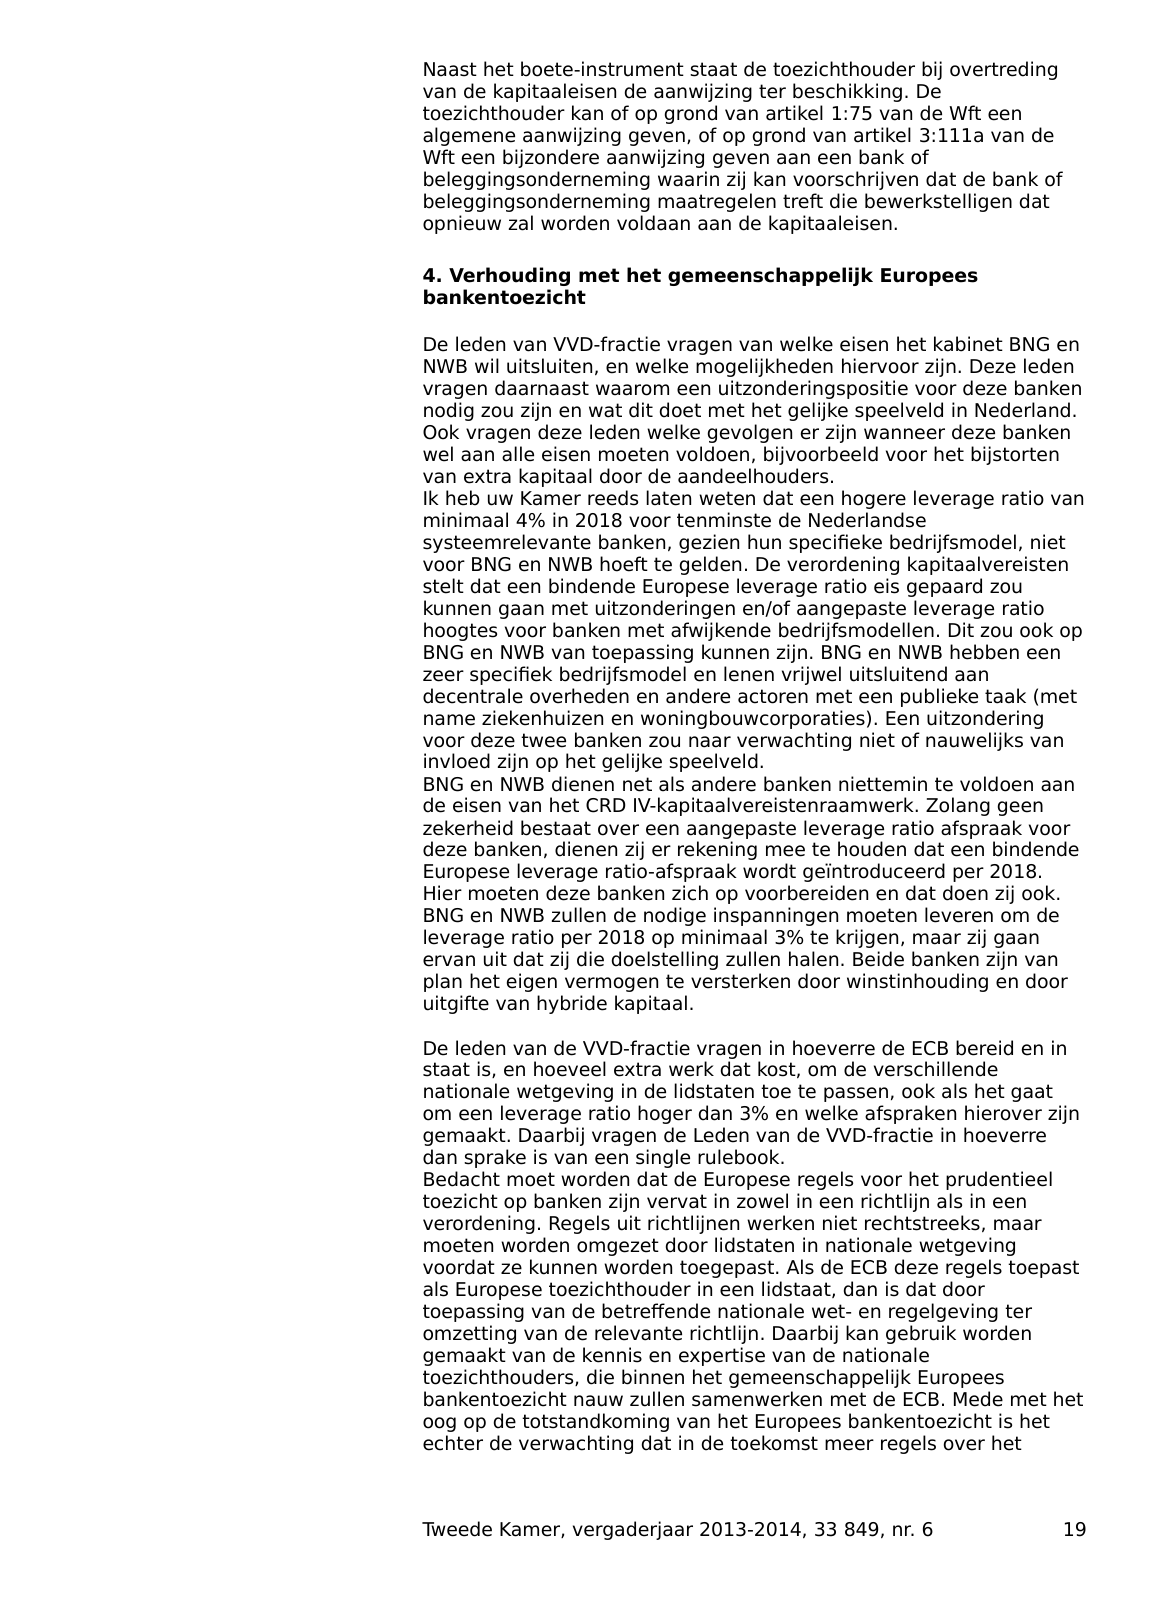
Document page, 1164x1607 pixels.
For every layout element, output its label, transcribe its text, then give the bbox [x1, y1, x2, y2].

text De leden van VVD-fractie vragen van welke eisen het kabinet BNG en NWB wil uitsluiten, en welke mogelijkheden hiervoor zijn. Deze leden vragen daarnaast waarom een uitzonderingspositie voor deze banken nodig zou zijn en wat dit doet met het gelijke speelveld in Nederland. Ook vragen deze leden welke gevolgen er zijn wanneer deze banken wel aan alle eisen moeten voldoen, bijvoorbeeld voor het bijstorten van extra kapitaal door de aandeelhouders. [422, 334, 1087, 488]
text Naast het boete-instrument staat de toezichthouder bij overtreding van de kapitaaleisen de aanwijzing ter beschikking. De toezichthouder kan of op grond van artikel 1:75 van de Wft een algemene aanwijzing geven, of op grond van artikel 3:111a van de Wft een bijzondere aanwijzing geven aan een bank of beleggingsonderneming waarin zij kan voorschrijven dat de bank of beleggingsonderneming maatregelen treft die bewerkstelligen dat opnieuw zal worden voldaan aan de kapitaaleisen. [422, 59, 1087, 235]
text Bedacht moet worden dat de Europese regels voor het prudentieel toezicht op banken zijn vervat in zowel in een richtlijn als in een verordening. Regels uit richtlijnen werken niet rechtstreeks, maar moeten worden omgezet door lidstaten in nationale wetgeving voordat ze kunnen worden toegepast. Als de ECB deze regels toepast als Europese toezichthouder in een lidstaat, dan is dat door toepassing van de betreffende nationale wet- en regelgeving ter omzetting van de relevante richtlijn. Daarbij kan gebruik worden gemaakt van de kennis en expertise van de nationale toezichthouders, die binnen het gemeenschappelijk Europees bankentoezicht nauw zullen samenwerken met de ECB. Mede met het oog op de totstandkoming van het Europees bankentoezicht is het echter de verwachting dat in de toekomst meer regels over het [422, 1169, 1087, 1455]
text Ik heb uw Kamer reeds laten weten dat een hogere leverage ratio van minimaal 4% in 2018 voor tenminste de Nederlandse systeemrelevante banken, gezien hun specifieke bedrijfsmodel, niet voor BNG en NWB hoeft te gelden. De verordening kapitaalvereisten stelt dat een bindende Europese leverage ratio eis gepaard zou kunnen gaan met uitzonderingen en/of aangepaste leverage ratio hoogtes voor banken met afwijkende bedrijfsmodellen. Dit zou ook op BNG en NWB van toepassing kunnen zijn. BNG en NWB hebben een zeer specifiek bedrijfsmodel en lenen vrijwel uitsluitend aan decentrale overheden en andere actoren met een publieke taak (met name ziekenhuizen en woningbouwcorporaties). Een uitzondering voor deze twee banken zou naar verwachting niet of nauwelijks van invloed zijn op het gelijke speelveld. [422, 488, 1087, 773]
subtitle 4. Verhouding met het gemeenschappelijk Europees bankentoezicht [422, 265, 1087, 309]
text BNG en NWB dienen net als andere banken niettemin te voldoen aan de eisen van het CRD IV-kapitaalvereistenraamwerk. Zolang geen zekerheid bestaat over een aangepaste leverage ratio afspraak voor deze banken, dienen zij er rekening mee te houden dat een bindende Europese leverage ratio-afspraak wordt geïntroduceerd per 2018. Hier moeten deze banken zich op voorbereiden en dat doen zij ook. BNG en NWB zullen de nodige inspanningen moeten leveren om de leverage ratio per 2018 op minimaal 3% te krijgen, maar zij gaan ervan uit dat zij die doelstelling zullen halen. Beide banken zijn van plan het eigen vermogen te versterken door winstinhouding en door uitgifte van hybride kapitaal. [422, 773, 1087, 1015]
text De leden van de VVD-fractie vragen in hoeverre de ECB bereid en in staat is, en hoeveel extra werk dat kost, om de verschillende nationale wetgeving in de lidstaten toe te passen, ook als het gaat om een leverage ratio hoger dan 3% en welke afspraken hierover zijn gemaakt. Daarbij vragen de Leden van de VVD-fractie in hoeverre dan sprake is van een single rulebook. [422, 1037, 1087, 1169]
